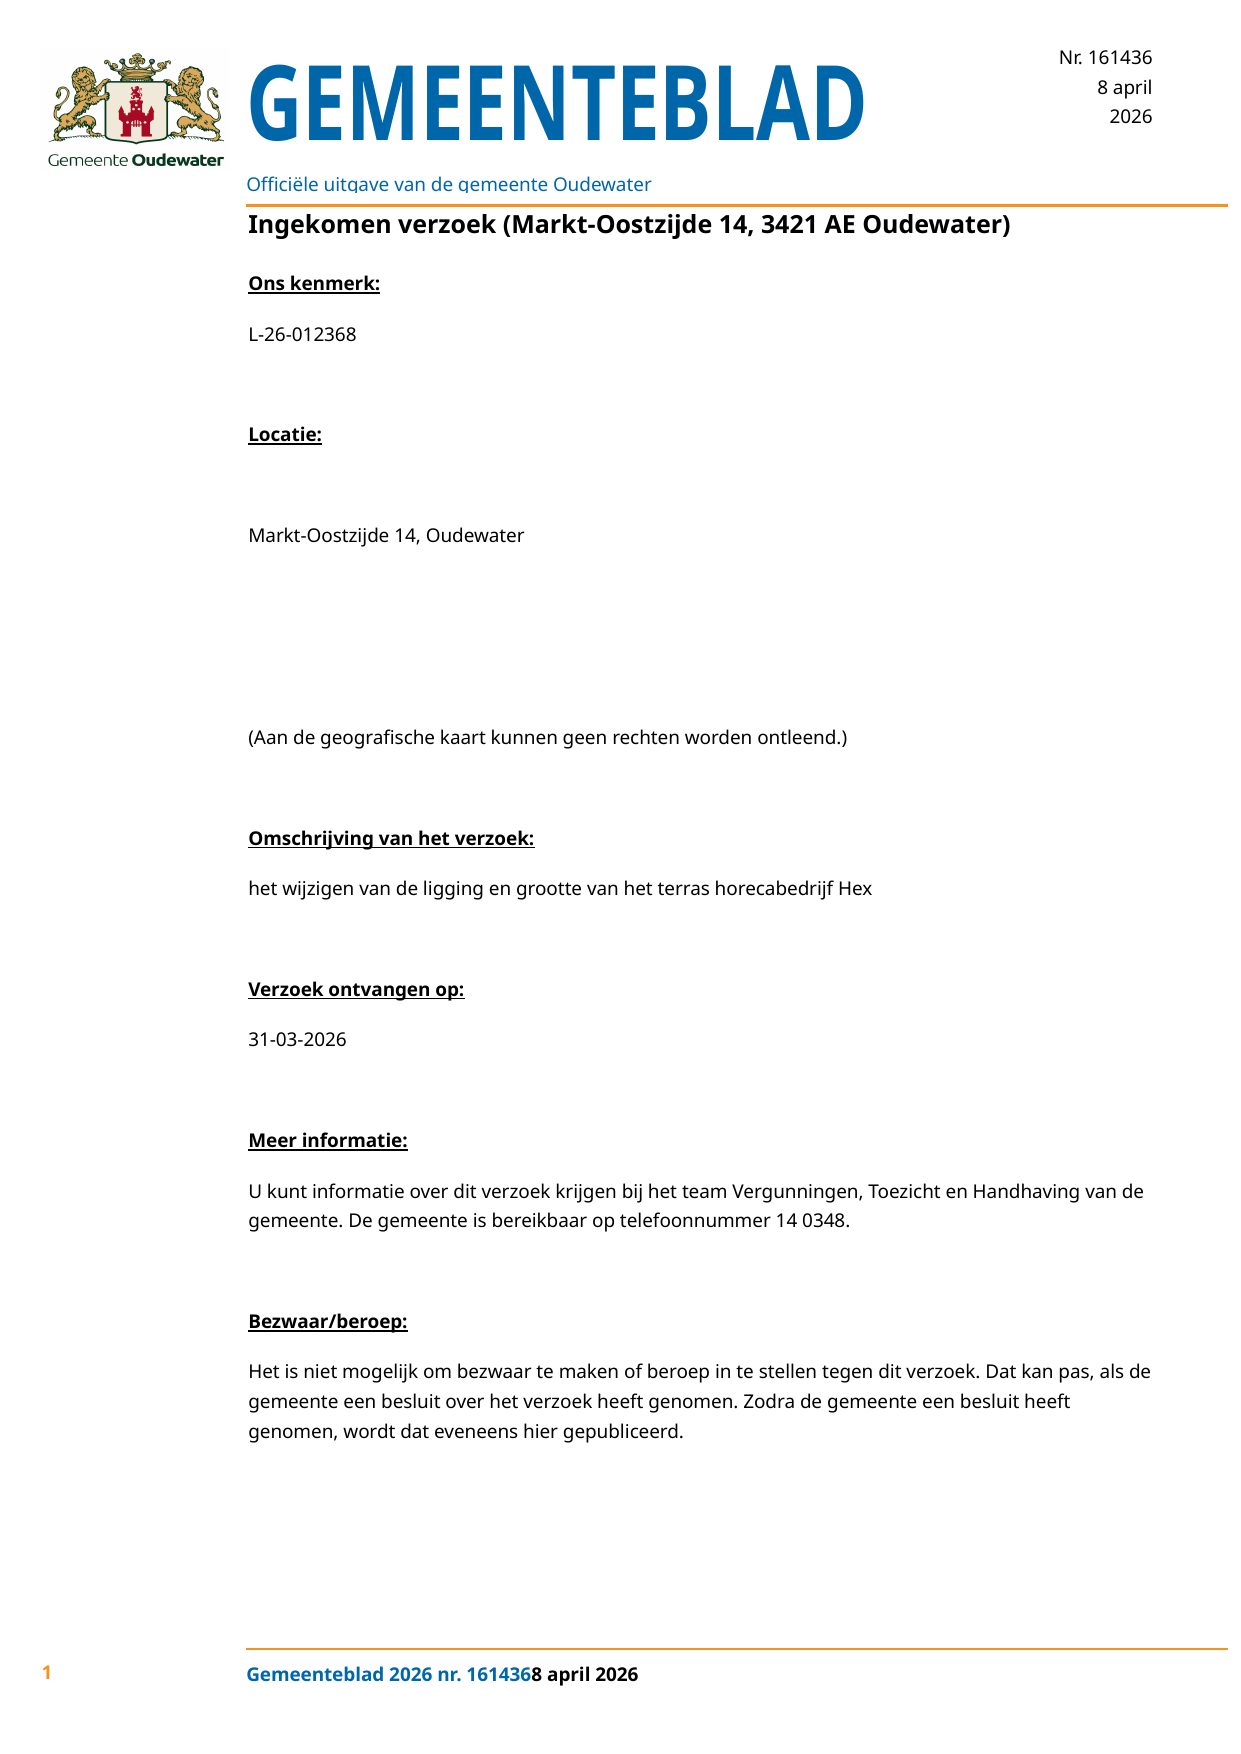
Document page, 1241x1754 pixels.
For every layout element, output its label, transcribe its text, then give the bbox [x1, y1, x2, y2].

text Meer informatie: [248, 1127, 1152, 1153]
text het wijzigen van de ligging en grootte van het terras horecabedrijf Hex [248, 875, 1152, 901]
text Locatie: [248, 422, 1152, 447]
text Ons kenmerk: [248, 270, 1152, 296]
text 31-03-2026 [248, 1027, 1152, 1052]
text Omschrijving van het verzoek: [248, 825, 1152, 851]
text (Aan de geografische kaart kunnen geen rechten worden ontleend.) [248, 724, 1152, 750]
picture [41, 47, 231, 172]
text L-26-012368 [248, 321, 1152, 346]
text Verzoek ontvangen op: [248, 976, 1152, 1002]
text Bezwaar/beroep: [248, 1308, 1152, 1334]
text Ingekomen verzoek (Markt-Oostzijde 14, 3421 AE Oudewater) [248, 207, 1152, 241]
text U kunt informatie over dit verzoek krijgen bij het team Vergunningen, Toezicht en Handhaving van de gemeente. De gemeente is bereikbaar op telefoonnummer 14 0348. [248, 1178, 1152, 1233]
text Markt-Oostzijde 14, Oudewater [248, 522, 1152, 548]
text Het is niet mogelijk om bezwaar te maken of beroep in te stellen tegen dit verzoek. Dat kan pas, als de gemeente een besluit over het verzoek heeft genomen. Zodra de gemeente een besluit heeft genomen, wordt dat eveneens hier gepubliceerd. [248, 1359, 1152, 1443]
